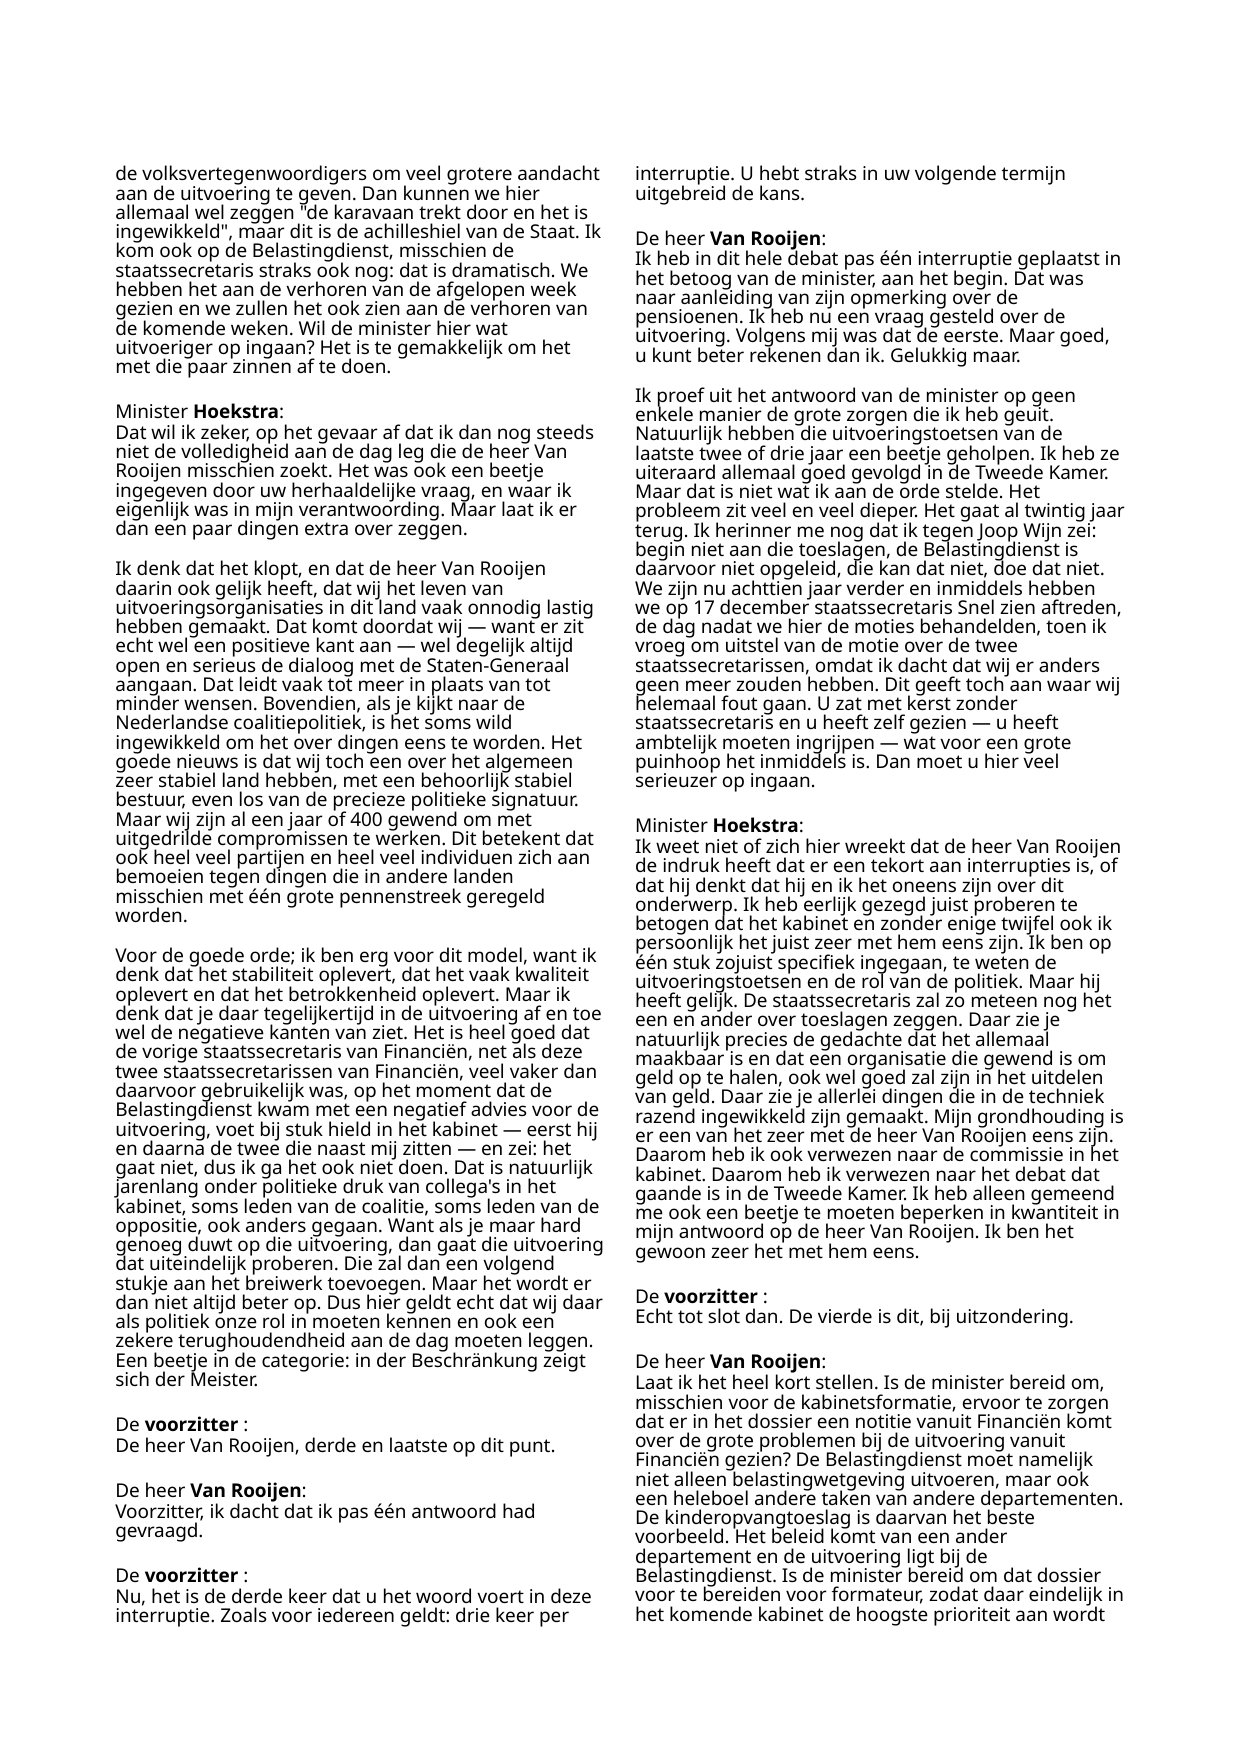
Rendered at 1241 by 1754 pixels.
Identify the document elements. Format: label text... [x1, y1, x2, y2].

text Nu, het is de derde keer dat u het woord voert in deze interruptie. Zoals voor iedereen geldt: drie keer per [115, 1588, 605, 1626]
text De heer Van Rooijen, derde en laatste op dit punt. [115, 1437, 605, 1456]
text Ik proef uit het antwoord van de minister op geen enkele manier de grote zorgen die ik heb geuit. Natuurlijk hebben die uitvoeringstoetsen van de laatste twee of drie jaar een beetje geholpen. Ik heb ze uiteraard allemaal goed gevolgd in de Tweede Kamer. Maar dat is niet wat ik aan de orde stelde. Het probleem zit veel en veel dieper. Het gaat al twintig jaar terug. Ik herinner me nog dat ik tegen Joop Wijn zei: begin niet aan die toeslagen, de Belastingdienst is daarvoor niet opgeleid, die kan dat niet, doe dat niet. We zijn nu achttien jaar verder en inmiddels hebben we op 17 december staatssecretaris Snel zien aftreden, de dag nadat we hier de moties behandelden, toen ik vroeg om uitstel van de motie over de twee staatssecretarissen, omdat ik dacht dat wij er anders geen meer zouden hebben. Dit geeft toch aan waar wij helemaal fout gaan. U zat met kerst zonder staatssecretaris en u heeft zelf gezien — u heeft ambtelijk moeten ingrijpen — wat voor een grote puinhoop het inmiddels is. Dan moet u hier veel serieuzer op ingaan. [635, 387, 1125, 791]
text De heer Van Rooijen: [635, 1349, 1125, 1374]
text Echt tot slot dan. De vierde is dit, bij uitzondering. [635, 1308, 1125, 1328]
text Ik heb in dit hele debat pas één interruptie geplaatst in het betoog van de minister, aan het begin. Dat was naar aanleiding van zijn opmerking over de pensioenen. Ik heb nu een vraag gesteld over de uitvoering. Volgens mij was dat de eerste. Maar goed, u kunt beter rekenen dan ik. Gelukkig maar. [635, 250, 1125, 366]
text De voorzitter : [635, 1283, 1125, 1308]
text Ik denk dat het klopt, en dat de heer Van Rooijen daarin ook gelijk heeft, dat wij het leven van uitvoeringsorganisaties in dit land vaak onnodig lastig hebben gemaakt. Dat komt doordat wij — want er zit echt wel een positieve kant aan — wel degelijk altijd open en serieus de dialoog met de Staten-Generaal aangaan. Dat leidt vaak tot meer in plaats van tot minder wensen. Bovendien, als je kijkt naar de Nederlandse coalitiepolitiek, is het soms wild ingewikkeld om het over dingen eens te worden. Het goede nieuws is dat wij toch een over het algemeen zeer stabiel land hebben, met een behoorlijk stabiel bestuur, even los van de precieze politieke signatuur. Maar wij zijn al een jaar of 400 gewend om met uitgedrilde compromissen te werken. Dit betekent dat ook heel veel partijen en heel veel individuen zich aan bemoeien tegen dingen die in andere landen misschien met één grote pennenstreek geregeld worden. [115, 560, 605, 926]
text De voorzitter : [115, 1411, 605, 1437]
text interruptie. U hebt straks in uw volgende termijn uitgebreid de kans. [635, 165, 1125, 204]
text Dat wil ik zeker, op het gevaar af dat ik dan nog steeds niet de volledigheid aan de dag leg die de heer Van Rooijen misschien zoekt. Het was ook een beetje ingegeven door uw herhaaldelijke vraag, en waar ik eigenlijk was in mijn verantwoording. Maar laat ik er dan een paar dingen extra over zeggen. [115, 424, 605, 539]
text Minister Hoekstra: [635, 812, 1125, 838]
text De heer Van Rooijen: [115, 1477, 605, 1503]
text De voorzitter : [115, 1562, 605, 1588]
text Ik weet niet of zich hier wreekt dat de heer Van Rooijen de indruk heeft dat er een tekort aan interrupties is, of dat hij denkt dat hij en ik het oneens zijn over dit onderwerp. Ik heb eerlijk gezegd juist proberen te betogen dat het kabinet en zonder enige twijfel ook ik persoonlijk het juist zeer met hem eens zijn. Ik ben op één stuk zojuist specifiek ingegaan, te weten de uitvoeringstoetsen en de rol van de politiek. Maar hij heeft gelijk. De staatssecretaris zal zo meteen nog het een en ander over toeslagen zeggen. Daar zie je natuurlijk precies de gedachte dat het allemaal maakbaar is en dat een organisatie die gewend is om geld op te halen, ook wel goed zal zijn in het uitdelen van geld. Daar zie je allerlei dingen die in de techniek razend ingewikkeld zijn gemaakt. Mijn grondhouding is er een van het zeer met de heer Van Rooijen eens zijn. Daarom heb ik ook verwezen naar de commissie in het kabinet. Daarom heb ik verwezen naar het debat dat gaande is in de Tweede Kamer. Ik heb alleen gemeend me ook een beetje te moeten beperken in kwantiteit in mijn antwoord op de heer Van Rooijen. Ik ben het gewoon zeer het met hem eens. [635, 838, 1125, 1262]
text Voor de goede orde; ik ben erg voor dit model, want ik denk dat het stabiliteit oplevert, dat het vaak kwaliteit oplevert en dat het betrokkenheid oplevert. Maar ik denk dat je daar tegelijkertijd in de uitvoering af en toe wel de negatieve kanten van ziet. Het is heel goed dat de vorige staatssecretaris van Financiën, net als deze twee staatssecretarissen van Financiën, veel vaker dan daarvoor gebruikelijk was, op het moment dat de Belastingdienst kwam met een negatief advies voor de uitvoering, voet bij stuk hield in het kabinet — eerst hij en daarna de twee die naast mij zitten — en zei: het gaat niet, dus ik ga het ook niet doen. Dat is natuurlijk jarenlang onder politieke druk van collega's in het kabinet, soms leden van de coalitie, soms leden van de oppositie, ook anders gegaan. Want als je maar hard genoeg duwt op die uitvoering, dan gaat die uitvoering dat uiteindelijk proberen. Die zal dan een volgend stukje aan het breiwerk toevoegen. Maar het wordt er dan niet altijd beter op. Dus hier geldt echt dat wij daar als politiek onze rol in moeten kennen en ook een zekere terughoudendheid aan de dag moeten leggen. Een beetje in de categorie: in der Beschränkung zeigt sich der Meister. [115, 947, 605, 1390]
text Minister Hoekstra: [115, 398, 605, 424]
text Voorzitter, ik dacht dat ik pas één antwoord had gevraagd. [115, 1503, 605, 1541]
text Laat ik het heel kort stellen. Is de minister bereid om, misschien voor de kabinetsformatie, ervoor te zorgen dat er in het dossier een notitie vanuit Financiën komt over de grote problemen bij de uitvoering vanuit Financiën gezien? De Belastingdienst moet namelijk niet alleen belastingwetgeving uitvoeren, maar ook een heleboel andere taken van andere departementen. De kinderopvangtoeslag is daarvan het beste voorbeeld. Het beleid komt van een ander departement en de uitvoering ligt bij de Belastingdienst. Is de minister bereid om dat dossier voor te bereiden voor formateur, zodat daar eindelijk in het komende kabinet de hoogste prioriteit aan wordt [635, 1374, 1125, 1625]
text de volksvertegenwoordigers om veel grotere aandacht aan de uitvoering te geven. Dan kunnen we hier allemaal wel zeggen "de karavaan trekt door en het is ingewikkeld", maar dit is de achilleshiel van de Staat. Ik kom ook op de Belastingdienst, misschien de staatssecretaris straks ook nog: dat is dramatisch. We hebben het aan de verhoren van de afgelopen week gezien en we zullen het ook zien aan de verhoren van de komende weken. Wil de minister hier wat uitvoeriger op ingaan? Het is te gemakkelijk om het met die paar zinnen af te doen. [115, 165, 605, 377]
text De heer Van Rooijen: [635, 225, 1125, 250]
